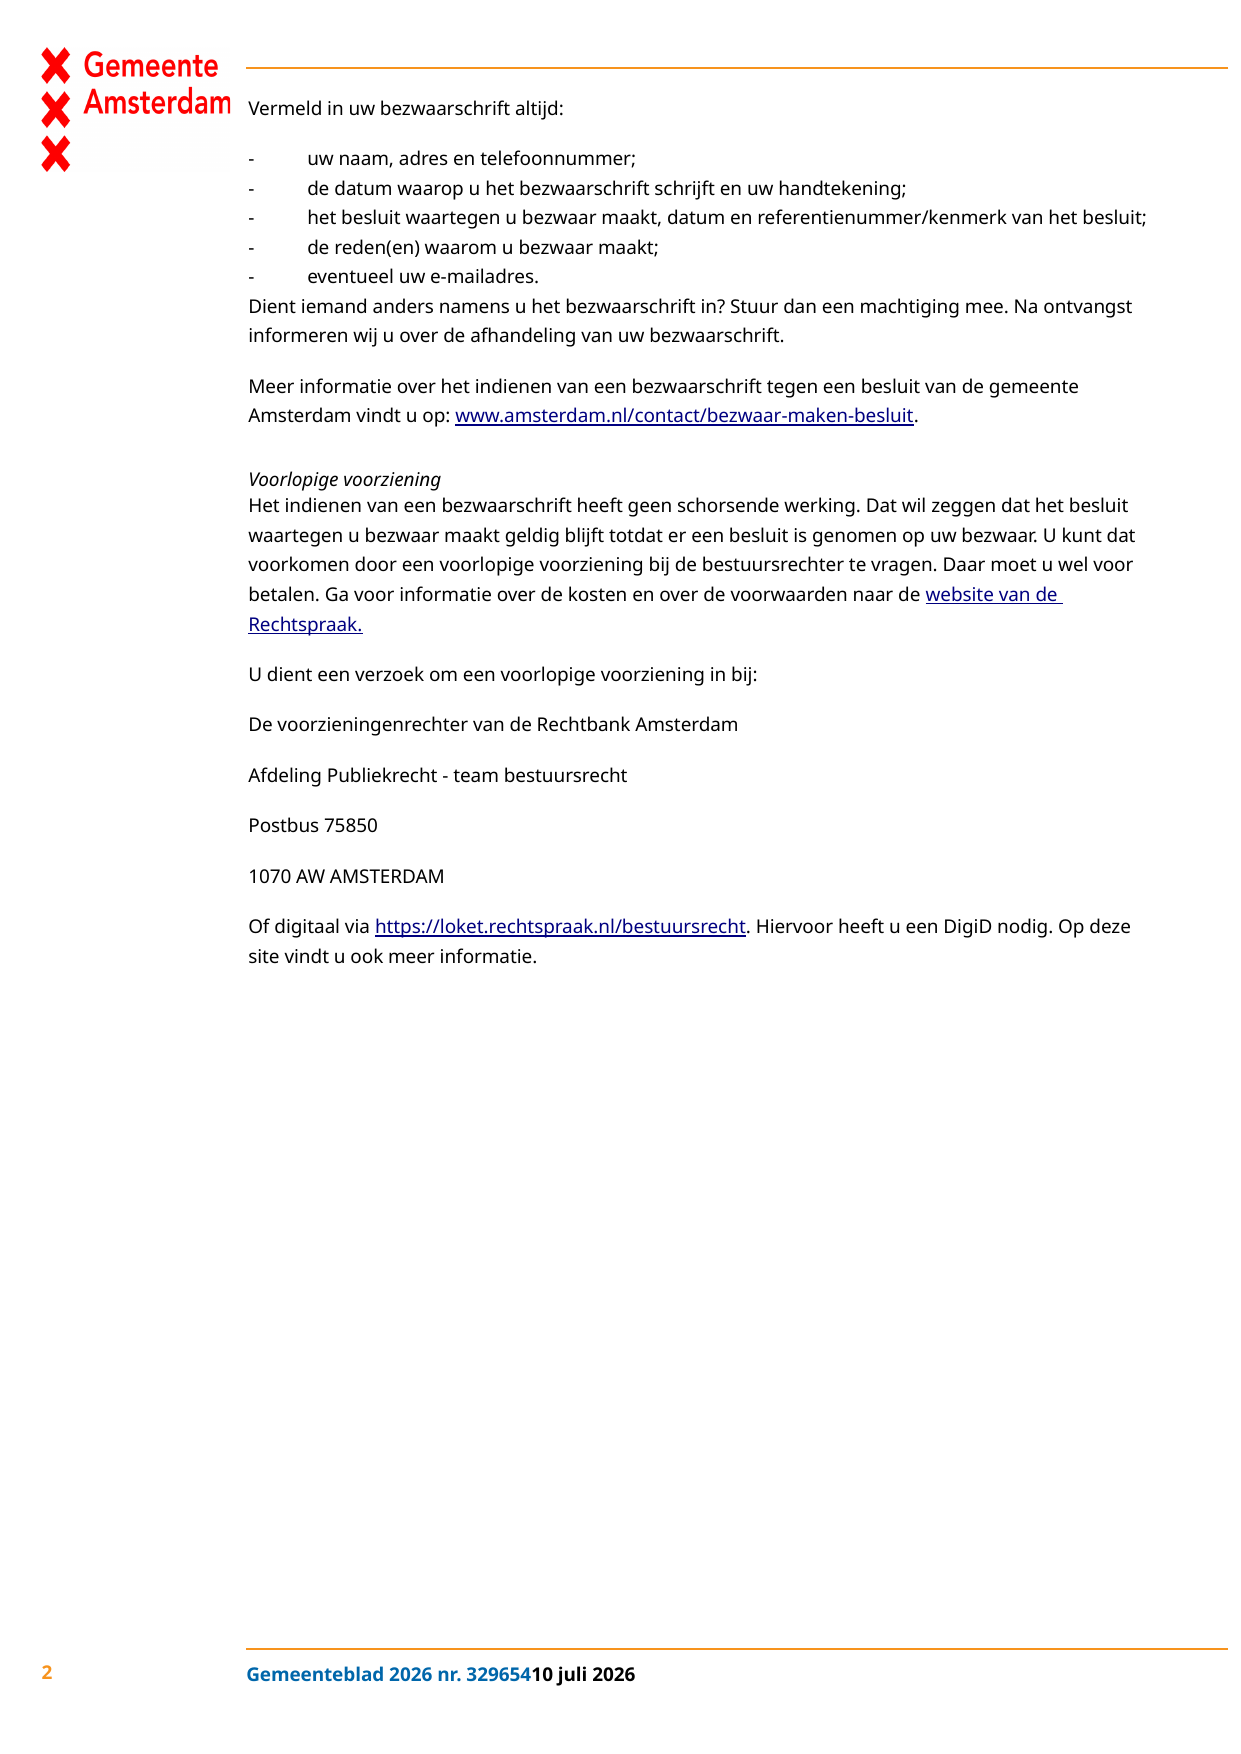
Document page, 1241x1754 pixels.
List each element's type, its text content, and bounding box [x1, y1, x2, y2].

text U dient een verzoek om een voorlopige voorziening in bij: [248, 661, 1152, 687]
text Of digitaal via https://loket.rechtspraak.nl/bestuursrecht. Hiervoor heeft u een DigiD nodig. Op deze site vindt u ook meer informatie. [248, 913, 1152, 968]
text Vermeld in uw bezwaarschrift altijd: [248, 95, 1152, 121]
list uw naam, adres en telefoonnummer; [248, 145, 1152, 171]
text Dient iemand anders namens u het bezwaarschrift in? Stuur dan een machtiging mee. Na ontvangst informeren wij u over de afhandeling van uw bezwaarschrift. [248, 293, 1152, 348]
picture [41, 47, 231, 172]
list de datum waarop u het bezwaarschrift schrijft en uw handtekening; [248, 175, 1152, 201]
text Het indienen van een bezwaarschrift heeft geen schorsende werking. Dat wil zeggen dat het besluit waartegen u bezwaar maakt geldig blijft totdat er een besluit is genomen op uw bezwaar. U kunt dat voorkomen door een voorlopige voorziening bij de bestuursrechter te vragen. Daar moet u wel voor betalen. Ga voor informatie over de kosten en over de voorwaarden naar de website van de Rechtspraak. [248, 492, 1152, 636]
text Meer informatie over het indienen van een bezwaarschrift tegen een besluit van de gemeente Amsterdam vindt u op: www.amsterdam.nl/contact/bezwaar-maken-besluit. [248, 373, 1152, 428]
text Afdeling Publiekrecht - team bestuursrecht [248, 762, 1152, 788]
text 1070 AW AMSTERDAM [248, 863, 1152, 888]
text Postbus 75850 [248, 812, 1152, 838]
list het besluit waartegen u bezwaar maakt, datum en referentienummer/kenmerk van het besluit; [248, 204, 1152, 230]
list eventueel uw e-mailadres. [248, 263, 1152, 289]
list de reden(en) waarom u bezwaar maakt; [248, 234, 1152, 260]
text Voorlopige voorziening [248, 467, 1152, 492]
text De voorzieningenrechter van de Rechtbank Amsterdam [248, 712, 1152, 737]
